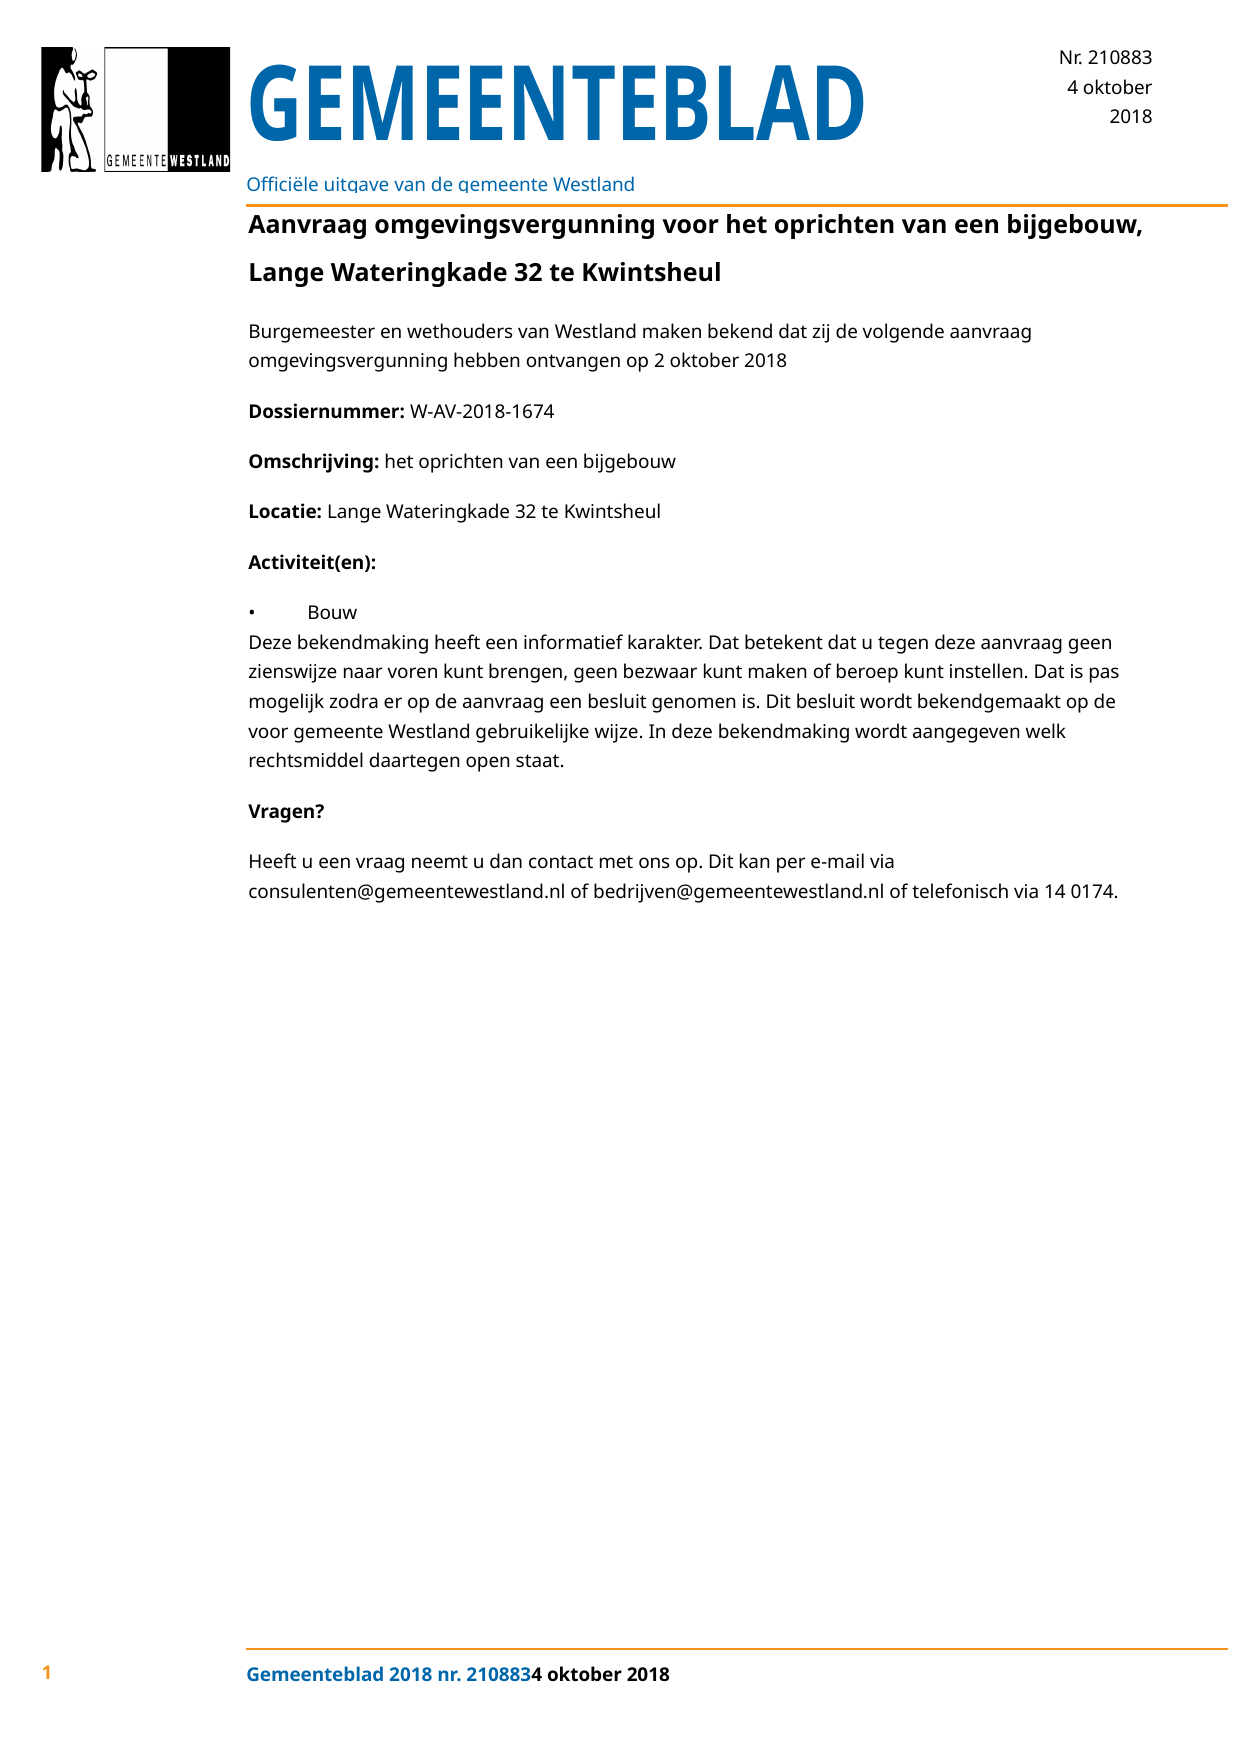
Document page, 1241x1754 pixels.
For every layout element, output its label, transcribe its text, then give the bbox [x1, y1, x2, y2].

list Bouw [248, 599, 1152, 625]
text Vragen? [248, 798, 1152, 824]
text Heeft u een vraag neemt u dan contact met ons op. Dit kan per e-mail via consulenten@gemeentewestland.nl of bedrijven@gemeentewestland.nl of telefonisch via 14 0174. [248, 848, 1152, 904]
text Locatie: Lange Wateringkade 32 te Kwintsheul [248, 499, 1152, 524]
text Burgemeester en wethouders van Westland maken bekend dat zij de volgende aanvraag omgevingsvergunning hebben ontvangen op 2 oktober 2018 [248, 318, 1152, 373]
text Aanvraag omgevingsvergunning voor het oprichten van een bijgebouw, Lange Wateringkade 32 te Kwintsheul [248, 207, 1152, 288]
text Deze bekendmaking heeft een informatief karakter. Dat betekent dat u tegen deze aanvraag geen zienswijze naar voren kunt brengen, geen bezwaar kunt maken of beroep kunt instellen. Dat is pas mogelijk zodra er op de aanvraag een besluit genomen is. Dit besluit wordt bekendgemaakt op de voor gemeente Westland gebruikelijke wijze. In deze bekendmaking wordt aangegeven welk rechtsmiddel daartegen open staat. [248, 629, 1152, 773]
text Activiteit(en): [248, 549, 1152, 575]
text Dossiernummer: W-AV-2018-1674 [248, 398, 1152, 424]
text Omschrijving: het oprichten van een bijgebouw [248, 448, 1152, 474]
picture [41, 47, 231, 172]
